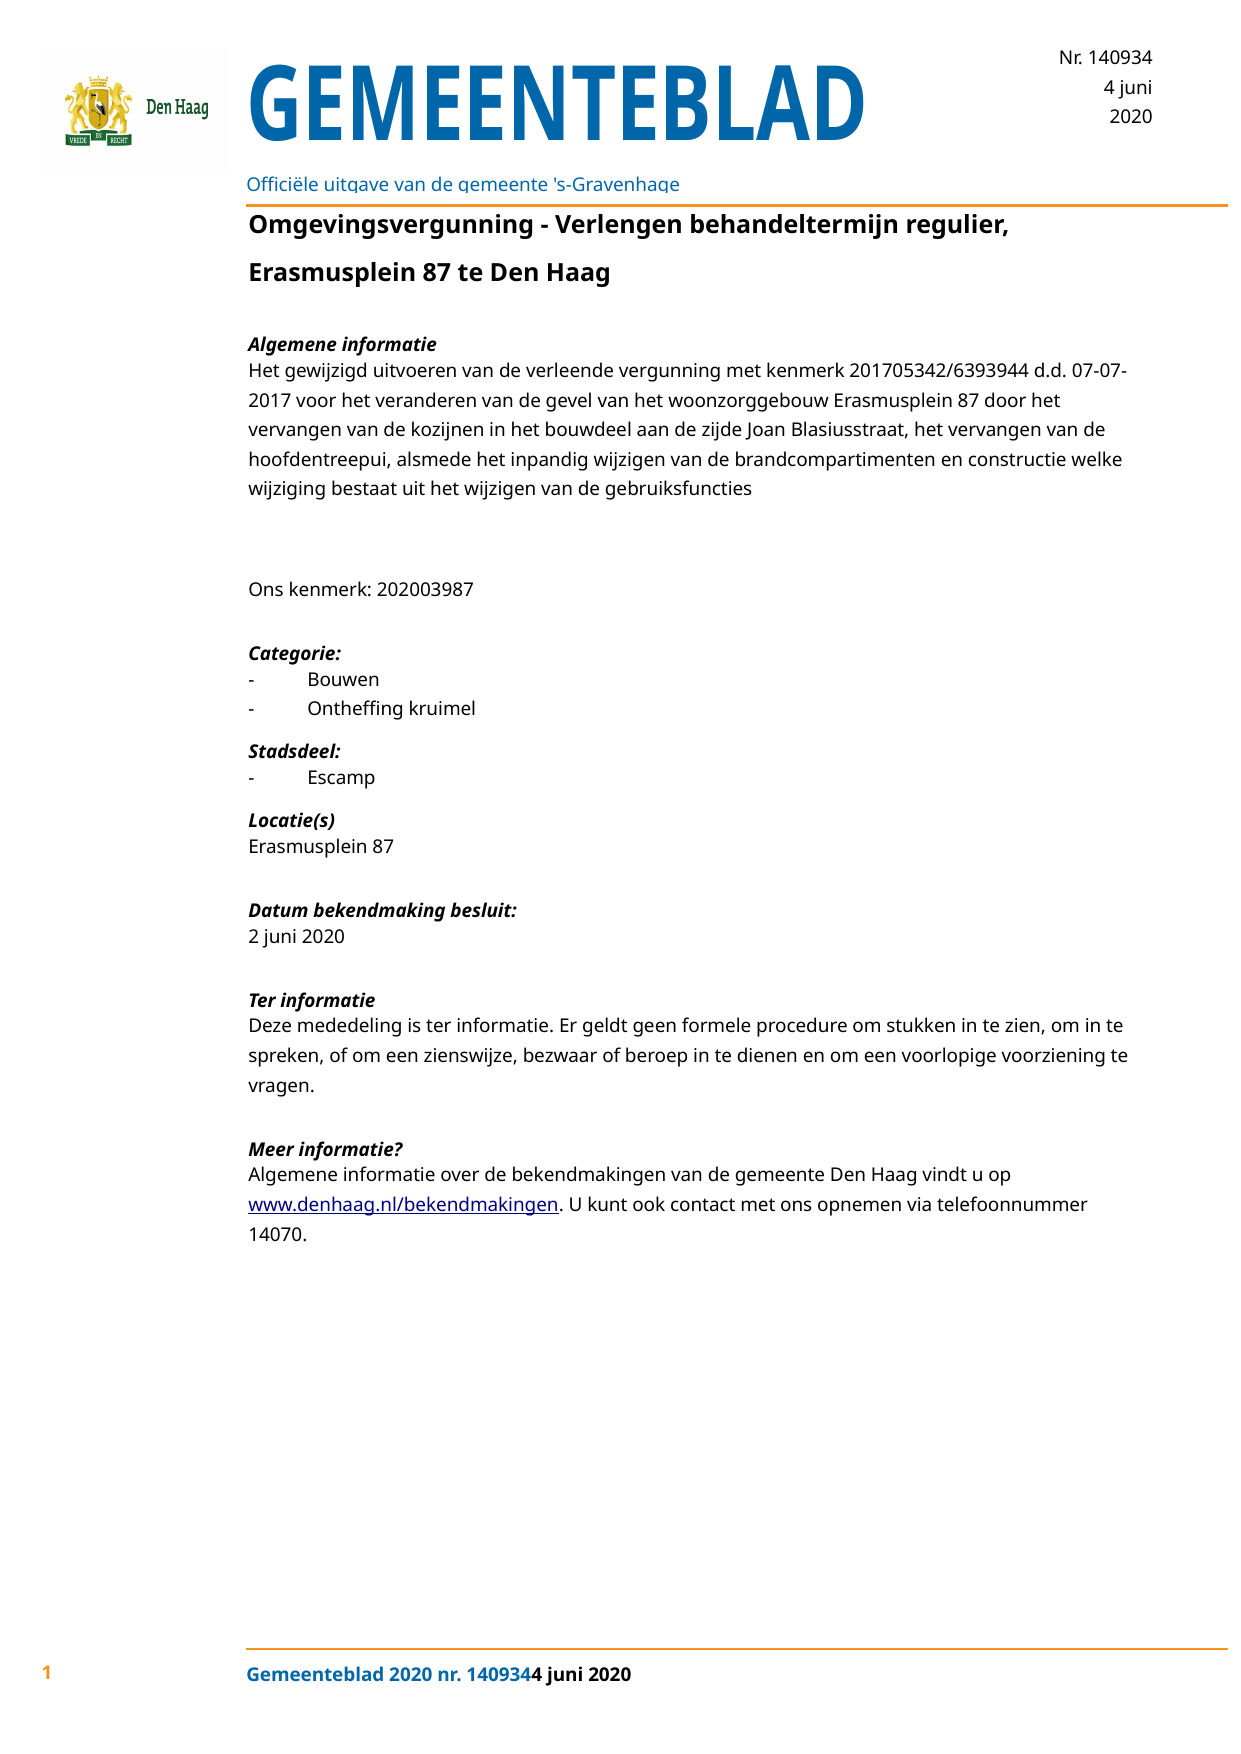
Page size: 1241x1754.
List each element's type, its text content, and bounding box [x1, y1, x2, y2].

text Categorie: [248, 640, 1152, 666]
text Locatie(s) [248, 808, 1152, 833]
text Erasmusplein 87 [248, 833, 1152, 859]
text Ter informatie [248, 987, 1152, 1013]
text Deze mededeling is ter informatie. Er geldt geen formele procedure om stukken in te zien, om in te spreken, of om een zienswijze, bezwaar of beroep in te dienen en om een voorlopige voorziening te vragen. [248, 1013, 1152, 1098]
text Algemene informatie over de bekendmakingen van de gemeente Den Haag vindt u op www.denhaag.nl/bekendmakingen. U kunt ook contact met ons opnemen via telefoonnummer 14070. [248, 1162, 1152, 1246]
text Datum bekendmaking besluit: [248, 897, 1152, 923]
list Escamp [248, 764, 1152, 790]
text Algemene informatie [248, 331, 1152, 357]
text Ons kenmerk: 202003987 [248, 576, 1152, 602]
list Bouwen [248, 666, 1152, 692]
text Meer informatie? [248, 1136, 1152, 1162]
list Ontheffing kruimel [248, 696, 1152, 721]
picture [41, 47, 231, 172]
text Omgevingsvergunning - Verlengen behandeltermijn regulier, Erasmusplein 87 te Den Haag [248, 207, 1152, 288]
text 2 juni 2020 [248, 923, 1152, 949]
text Het gewijzigd uitvoeren van de verleende vergunning met kenmerk 201705342/6393944 d.d. 07-07-2017 voor het veranderen van de gevel van het woonzorggebouw Erasmusplein 87 door het vervangen van de kozijnen in het bouwdeel aan de zijde Joan Blasiusstraat, het vervangen van de hoofdentreepui, alsmede het inpandig wijzigen van de brandcompartimenten en constructie welke wijziging bestaat uit het wijzigen van de gebruiksfuncties [248, 357, 1152, 501]
text Stadsdeel: [248, 739, 1152, 764]
